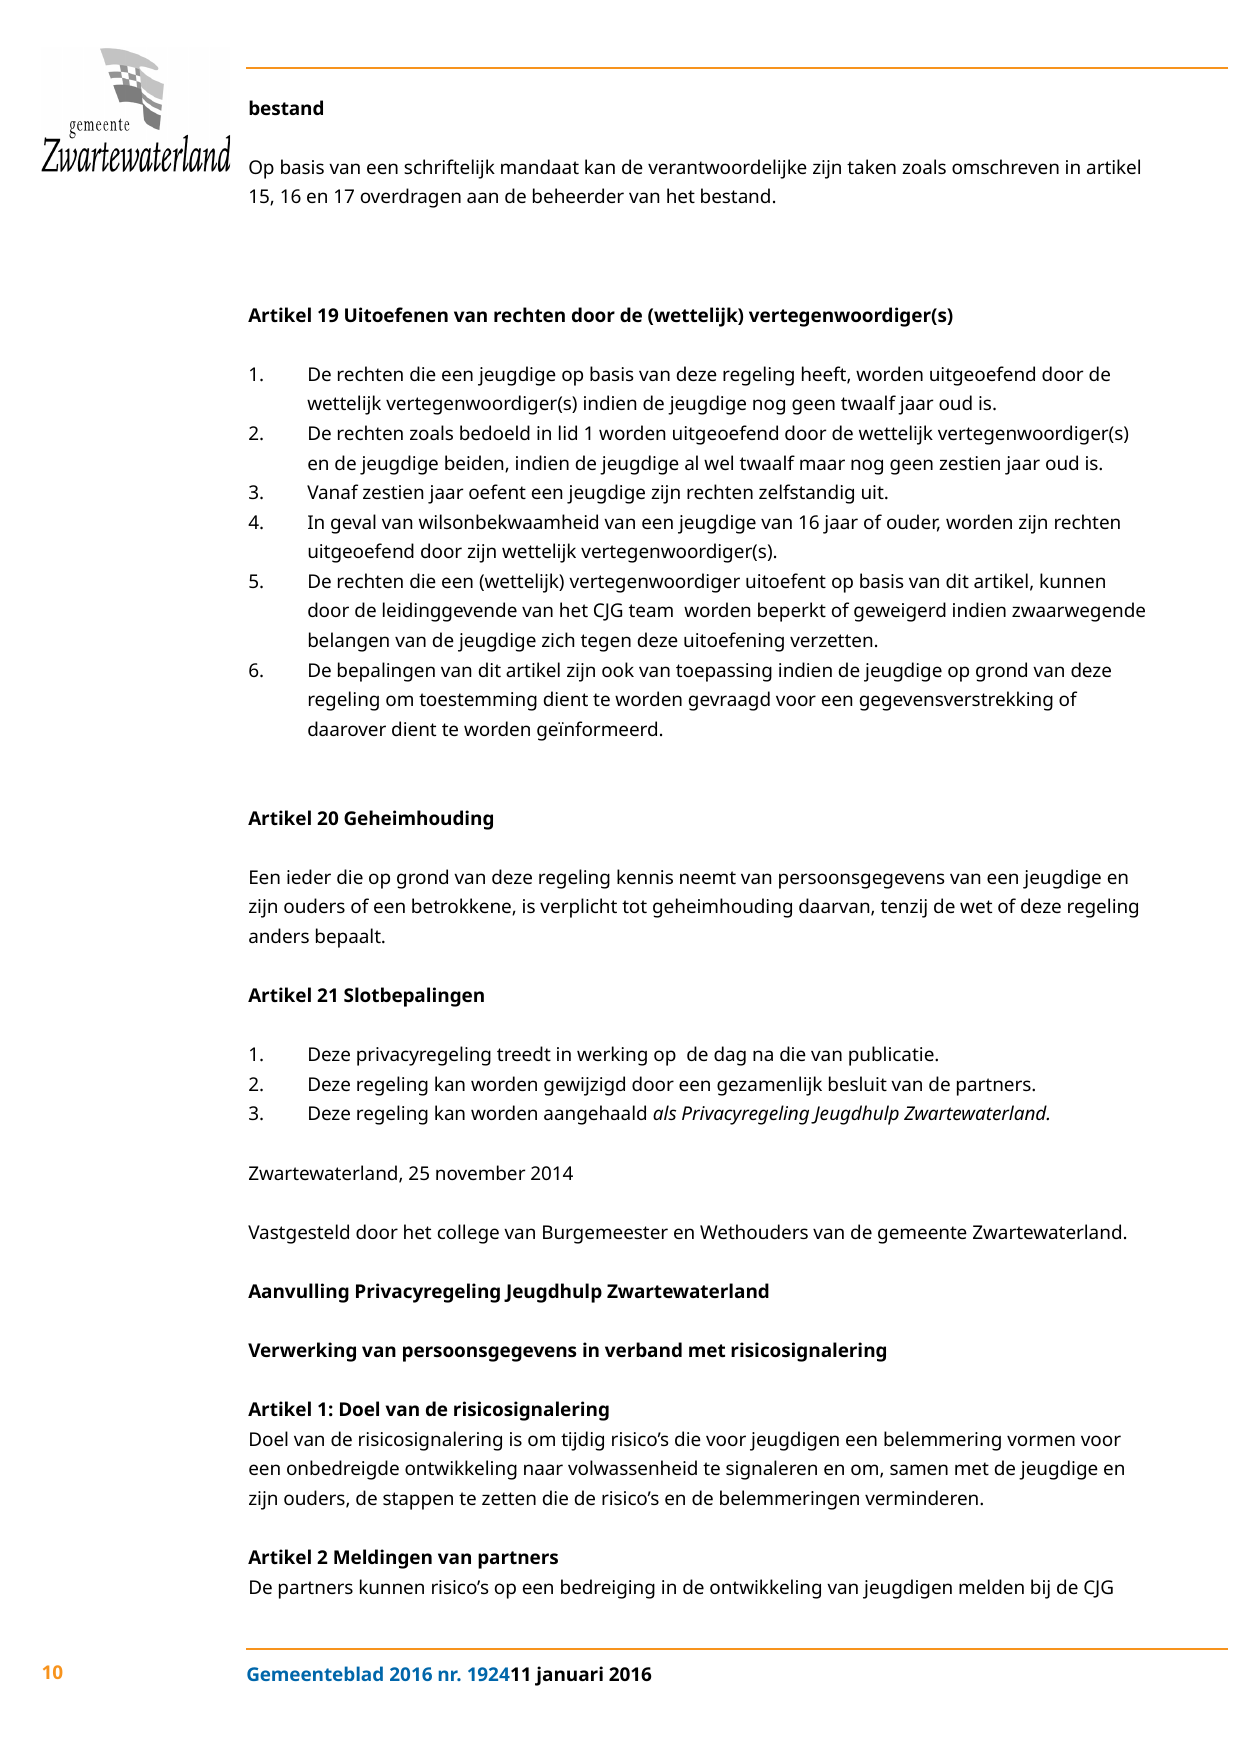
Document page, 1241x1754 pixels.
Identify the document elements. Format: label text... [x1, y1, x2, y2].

list Deze regeling kan worden gewijzigd door een gezamenlijk besluit van de partners. [248, 1071, 1152, 1097]
text Artikel 21 Slotbepalingen [248, 982, 1152, 1008]
text Artikel 2 Meldingen van partners [248, 1544, 1152, 1570]
text Aanvulling Privacyregeling Jeugdhulp Zwartewaterland [248, 1278, 1152, 1304]
text Artikel 19 Uitoefenen van rechten door de (wettelijk) vertegenwoordiger(s) [248, 302, 1152, 328]
text Artikel 1: Doel van de risicosignalering [248, 1396, 1152, 1422]
list In geval van wilsonbekwaamheid van een jeugdige van 16 jaar of ouder, worden zijn rechten uitgeoefend door zijn wettelijk vertegenwoordiger(s). [248, 509, 1152, 564]
text Zwartewaterland, 25 november 2014 [248, 1160, 1152, 1186]
text Vastgesteld door het college van Burgemeester en Wethouders van de gemeente Zwartewaterland. [248, 1219, 1152, 1245]
text Artikel 20 Geheimhouding [248, 805, 1152, 831]
text Verwerking van persoonsgegevens in verband met risicosignalering [248, 1337, 1152, 1363]
text bestand [248, 95, 1152, 121]
list De bepalingen van dit artikel zijn ook van toepassing indien de jeugdige op grond van deze regeling om toestemming dient te worden gevraagd voor een gegevensverstrekking of daarover dient te worden geïnformeerd. [248, 657, 1152, 742]
text Doel van de risicosignalering is om tijdig risico’s die voor jeugdigen een belemmering vormen voor een onbedreigde ontwikkeling naar volwassenheid te signaleren en om, samen met de jeugdige en zijn ouders, de stappen te zetten die de risico’s en de belemmeringen verminderen. [248, 1426, 1152, 1511]
list De rechten die een (wettelijk) vertegenwoordiger uitoefent op basis van dit artikel, kunnen door de leidinggevende van het CJG team worden beperkt of geweigerd indien zwaarwegende belangen van de jeugdige zich tegen deze uitoefening verzetten. [248, 568, 1152, 653]
text Een ieder die op grond van deze regeling kennis neemt van persoonsgegevens van een jeugdige en zijn ouders of een betrokkene, is verplicht tot geheimhouding daarvan, tenzij de wet of deze regeling anders bepaalt. [248, 864, 1152, 949]
picture [41, 47, 231, 172]
list Deze privacyregeling treedt in werking op de dag na die van publicatie. [248, 1041, 1152, 1067]
text Op basis van een schriftelijk mandaat kan de verantwoordelijke zijn taken zoals omschreven in artikel 15, 16 en 17 overdragen aan de beheerder van het bestand. [248, 154, 1152, 209]
list Vanaf zestien jaar oefent een jeugdige zijn rechten zelfstandig uit. [248, 479, 1152, 505]
list Deze regeling kan worden aangehaald als Privacyregeling Jeugdhulp Zwartewaterland. [248, 1101, 1152, 1126]
list De rechten zoals bedoeld in lid 1 worden uitgeoefend door de wettelijk vertegenwoordiger(s) en de jeugdige beiden, indien de jeugdige al wel twaalf maar nog geen zestien jaar oud is. [248, 420, 1152, 476]
text De partners kunnen risico’s op een bedreiging in de ontwikkeling van jeugdigen melden bij de CJG [248, 1574, 1152, 1600]
list De rechten die een jeugdige op basis van deze regeling heeft, worden uitgeoefend door de wettelijk vertegenwoordiger(s) indien de jeugdige nog geen twaalf jaar oud is. [248, 361, 1152, 416]
